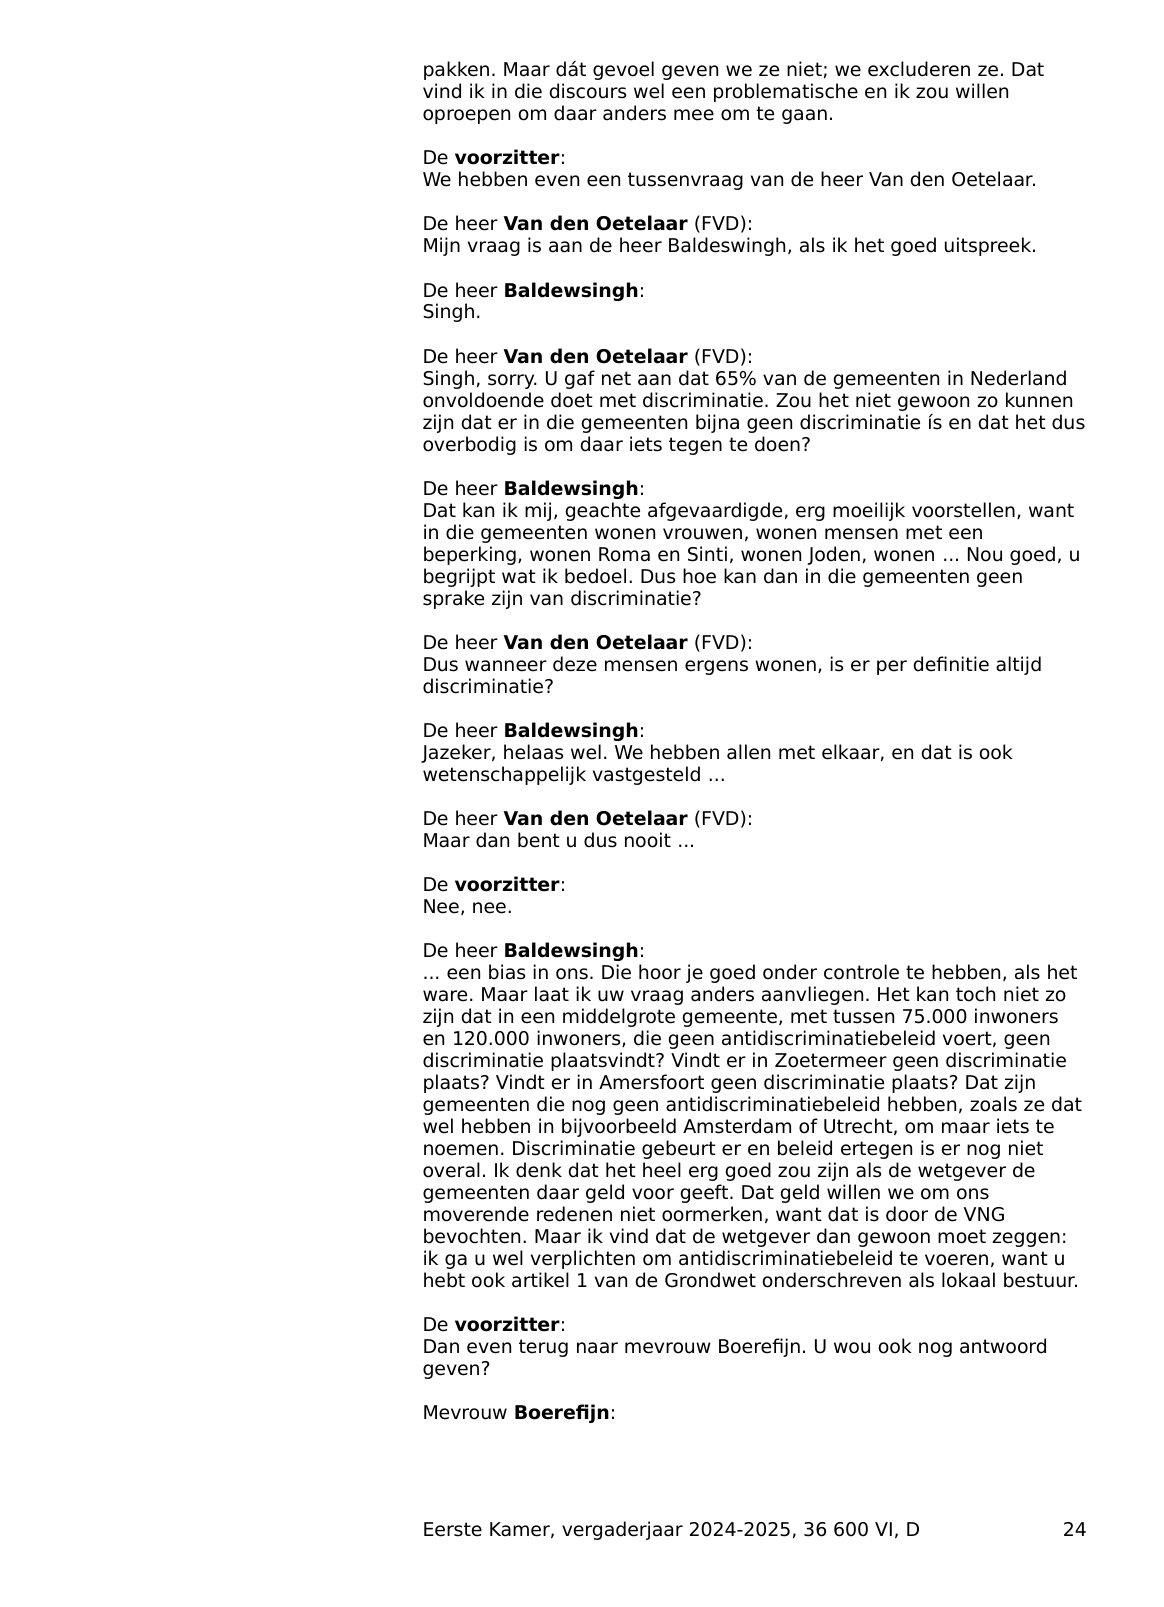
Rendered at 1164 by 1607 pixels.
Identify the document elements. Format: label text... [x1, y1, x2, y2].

text De voorzitter: [422, 1314, 1087, 1336]
text Dat kan ik mij, geachte afgevaardigde, erg moeilijk voorstellen, want in die gemeenten wonen vrouwen, wonen mensen met een beperking, wonen Roma en Sinti, wonen Joden, wonen ... Nou goed, u begrijpt wat ik bedoel. Dus hoe kan dan in die gemeenten geen sprake zijn van discriminatie? [422, 500, 1087, 609]
text De heer Baldewsingh: [422, 279, 1087, 301]
text Maar dan bent u dus nooit ... [422, 830, 1087, 852]
text De heer Baldewsingh: [422, 478, 1087, 500]
text Jazeker, helaas wel. We hebben allen met elkaar, en dat is ook wetenschappelijk vastgesteld ... [422, 742, 1087, 786]
text De heer Van den Oetelaar (FVD): [422, 808, 1087, 830]
text ... een bias in ons. Die hoor je goed onder controle te hebben, als het ware. Maar laat ik uw vraag anders aanvliegen. Het kan toch niet zo zijn dat in een middelgrote gemeente, met tussen 75.000 inwoners en 120.000 inwoners, die geen antidiscriminatiebeleid voert, geen discriminatie plaatsvindt? Vindt er in Zoetermeer geen discriminatie plaats? Vindt er in Amersfoort geen discriminatie plaats? Dat zijn gemeenten die nog geen antidiscriminatiebeleid hebben, zoals ze dat wel hebben in bijvoorbeeld Amsterdam of Utrecht, om maar iets te noemen. Discriminatie gebeurt er en beleid ertegen is er nog niet overal. Ik denk dat het heel erg goed zou zijn als de wetgever de gemeenten daar geld voor geeft. Dat geld willen we om ons moverende redenen niet oormerken, want dat is door de VNG bevochten. Maar ik vind dat de wetgever dan gewoon moet zeggen: ik ga u wel verplichten om antidiscriminatiebeleid te voeren, want u hebt ook artikel 1 van de Grondwet onderschreven als lokaal bestuur. [422, 962, 1087, 1292]
text Singh. [422, 301, 1087, 323]
text De heer Van den Oetelaar (FVD): [422, 632, 1087, 654]
text Singh, sorry. U gaf net aan dat 65% van de gemeenten in Nederland onvoldoende doet met discriminatie. Zou het niet gewoon zo kunnen zijn dat er in die gemeenten bijna geen discriminatie ís en dat het dus overbodig is om daar iets tegen te doen? [422, 368, 1087, 456]
text De heer Van den Oetelaar (FVD): [422, 213, 1087, 235]
text Mijn vraag is aan de heer Baldeswingh, als ik het goed uitspreek. [422, 235, 1087, 257]
text De voorzitter: [422, 874, 1087, 896]
text pakken. Maar dát gevoel geven we ze niet; we excluderen ze. Dat vind ik in die discours wel een problematische en ik zou willen oproepen om daar anders mee om te gaan. [422, 59, 1087, 125]
text Mevrouw Boerefijn: [422, 1402, 1087, 1424]
text De heer Baldewsingh: [422, 720, 1087, 742]
text We hebben even een tussenvraag van de heer Van den Oetelaar. [422, 169, 1087, 191]
text De voorzitter: [422, 147, 1087, 169]
text Nee, nee. [422, 896, 1087, 918]
text De heer Baldewsingh: [422, 940, 1087, 962]
text Dus wanneer deze mensen ergens wonen, is er per definitie altijd discriminatie? [422, 654, 1087, 698]
text De heer Van den Oetelaar (FVD): [422, 346, 1087, 368]
text Dan even terug naar mevrouw Boerefijn. U wou ook nog antwoord geven? [422, 1336, 1087, 1380]
